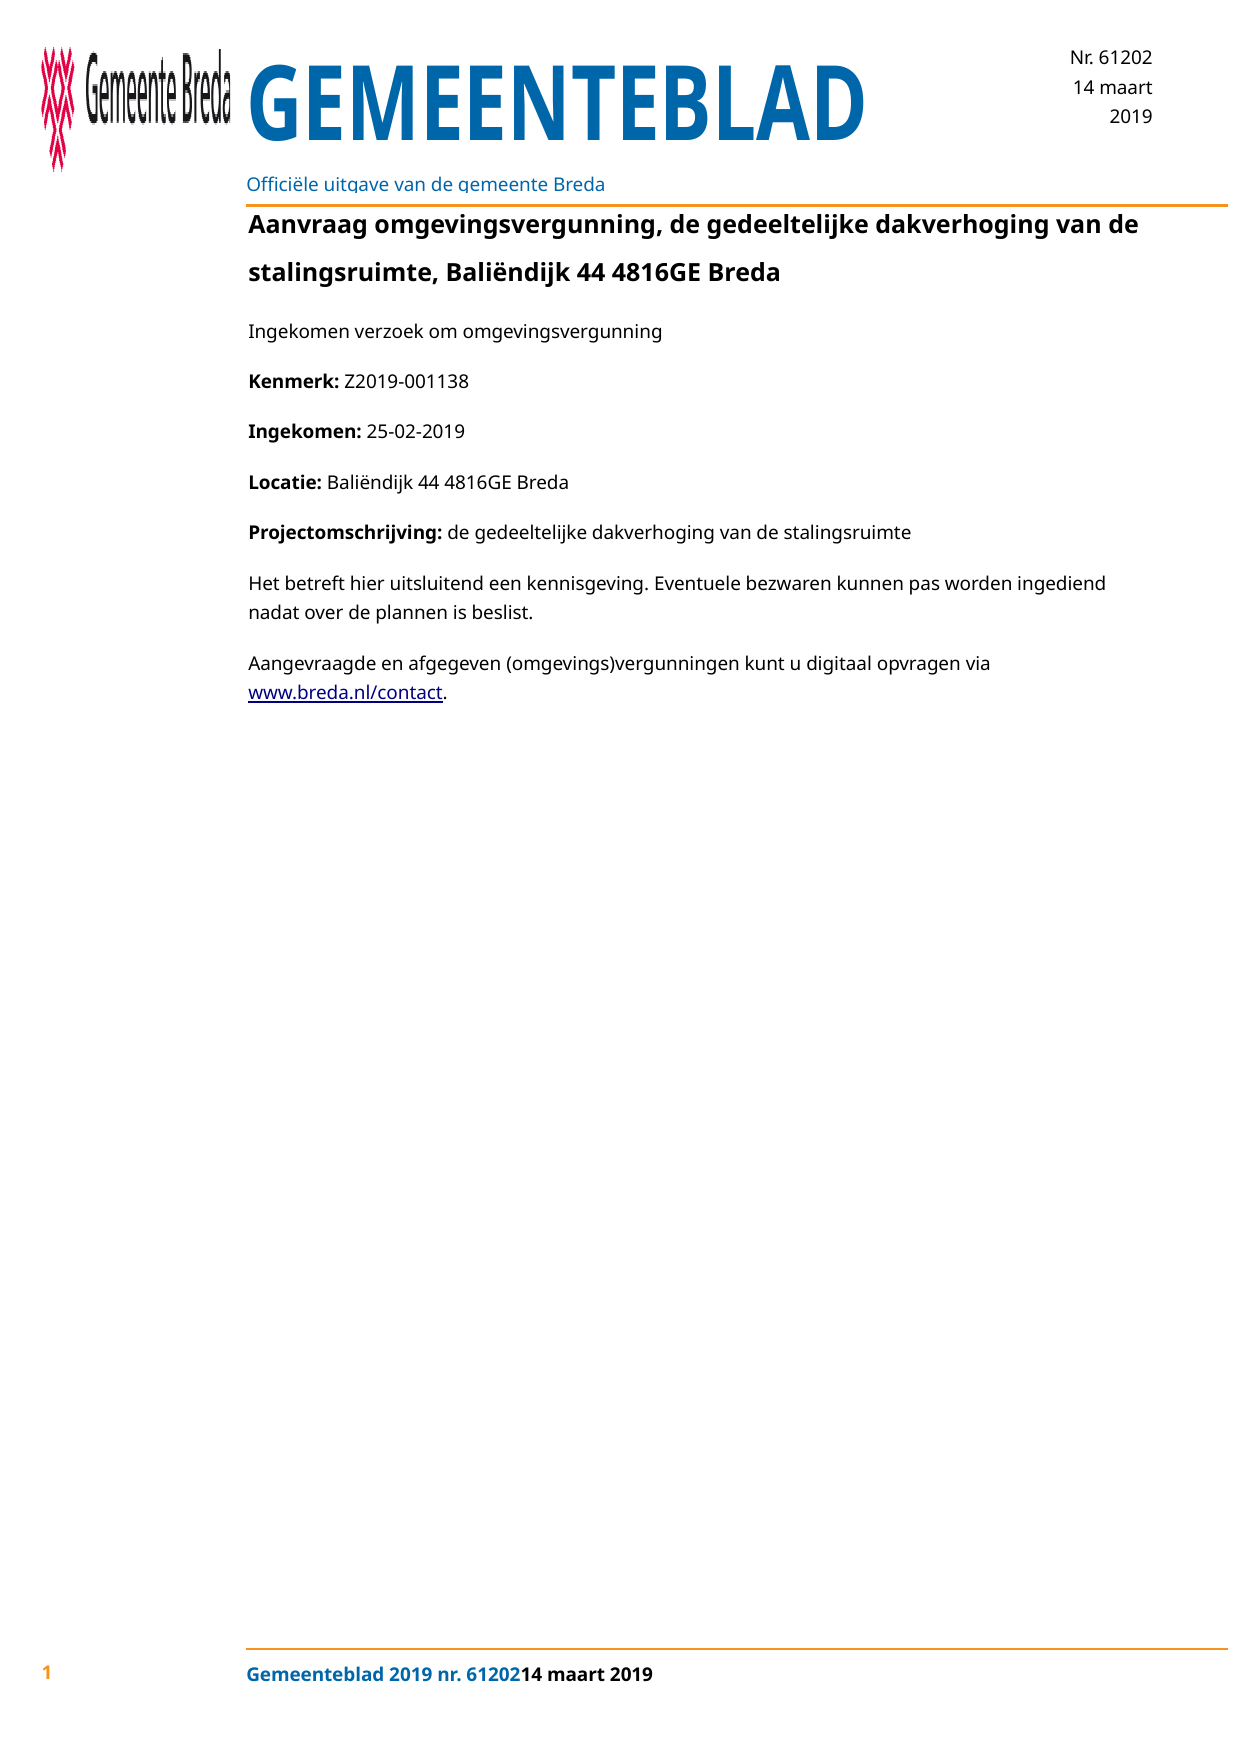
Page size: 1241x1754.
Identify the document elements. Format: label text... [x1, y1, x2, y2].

picture [41, 47, 231, 172]
text Ingekomen verzoek om omgevingsvergunning [248, 318, 1152, 344]
text Ingekomen: 25-02-2019 [248, 419, 1152, 444]
text Projectomschrijving: de gedeeltelijke dakverhoging van de stalingsruimte [248, 519, 1152, 545]
text Kenmerk: Z2019-001138 [248, 368, 1152, 394]
text Locatie: Baliëndijk 44 4816GE Breda [248, 469, 1152, 495]
text Aanvraag omgevingsvergunning, de gedeeltelijke dakverhoging van de stalingsruimte, Baliëndijk 44 4816GE Breda [248, 207, 1152, 288]
text Aangevraagde en afgegeven (omgevings)vergunningen kunt u digitaal opvragen via www.breda.nl/contact. [248, 650, 1152, 705]
text Het betreft hier uitsluitend een kennisgeving. Eventuele bezwaren kunnen pas worden ingediend nadat over de plannen is beslist. [248, 570, 1152, 625]
